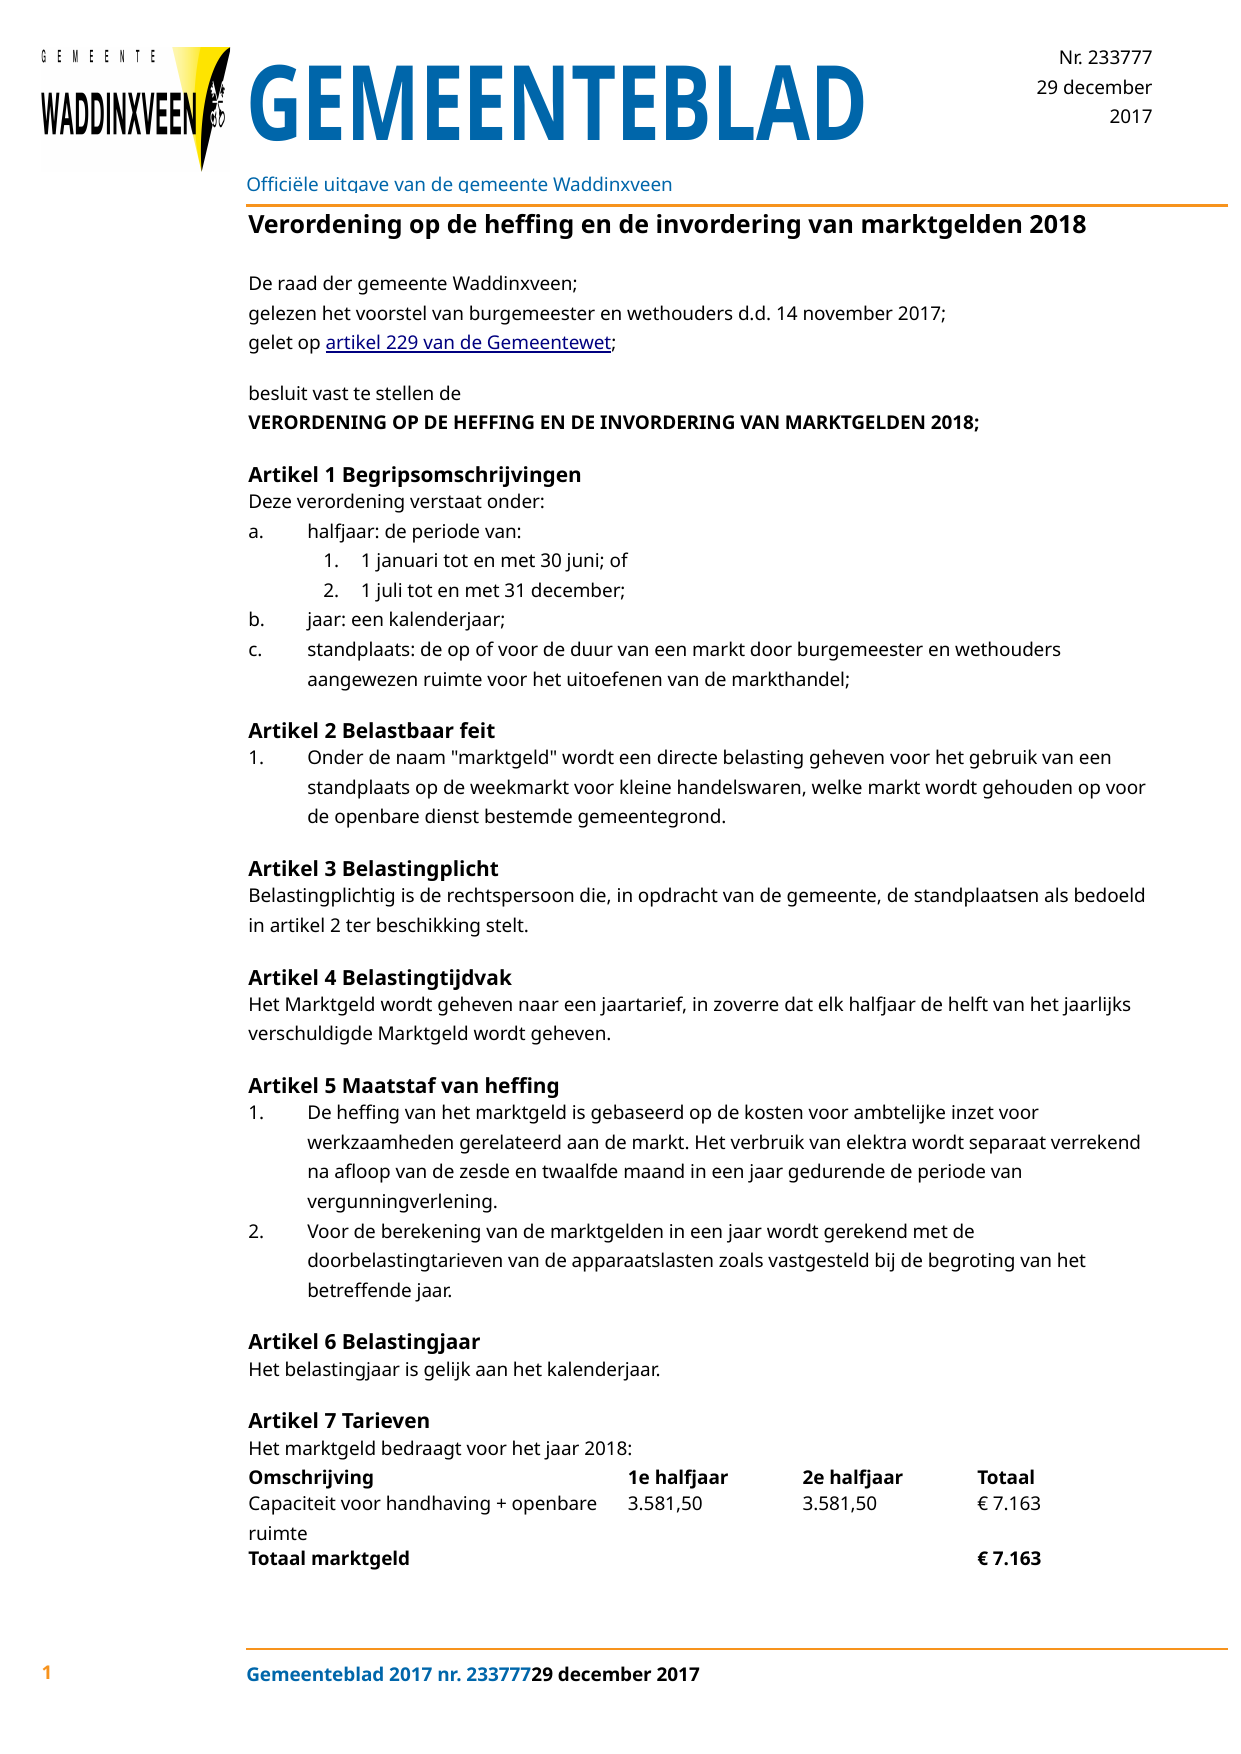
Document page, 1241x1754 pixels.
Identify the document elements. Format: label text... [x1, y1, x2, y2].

table_cell Capaciteit voor handhaving + openbare ruimte [248, 1490, 628, 1545]
text Verordening op de heffing en de invordering van marktgelden 2018 [248, 207, 1152, 241]
list standplaats: de op of voor de duur van een markt door burgemeester en wethouders aangewezen ruimte voor het uitoefenen van de markthandel; [248, 636, 1152, 691]
list 1 januari tot en met 30 juni; of [323, 547, 1152, 573]
table_cell € 7.163 [977, 1490, 1152, 1545]
text besluit vast te stellen de [248, 380, 1152, 406]
text gelet op artikel 229 van de Gemeentewet; [248, 329, 1152, 355]
text Artikel 3 Belastingplicht [248, 854, 1152, 883]
text Artikel 4 Belastingtijdvak [248, 963, 1152, 991]
text Artikel 2 Belastbaar feit [248, 716, 1152, 744]
text Artikel 6 Belastingjaar [248, 1327, 1152, 1356]
text Het belastingjaar is gelijk aan het kalenderjaar. [248, 1356, 1152, 1382]
text Het marktgeld bedraagt voor het jaar 2018: [248, 1435, 1152, 1460]
table_cell € 7.163 [977, 1545, 1152, 1571]
list halfjaar: de periode van: [248, 518, 1152, 543]
text De raad der gemeente Waddinxveen; [248, 270, 1152, 296]
table_cell 3.581,50 [628, 1490, 802, 1545]
table_cell [802, 1545, 977, 1571]
list De heffing van het marktgeld is gebaseerd op de kosten voor ambtelijke inzet voor werkzaamheden gerelateerd aan de markt. Het verbruik van elektra wordt separaat verrekend na afloop van de zesde en twaalfde maand in een jaar gedurende de periode van vergunningverlening. [248, 1099, 1152, 1214]
table_header Omschrijving [248, 1464, 628, 1490]
text Deze verordening verstaat onder: [248, 488, 1152, 514]
list Voor de berekening van de marktgelden in een jaar wordt gerekend met de doorbelastingtarieven van de apparaatslasten zoals vastgesteld bij de begroting van het betreffende jaar. [248, 1218, 1152, 1303]
text Artikel 5 Maatstaf van heffing [248, 1071, 1152, 1099]
text Artikel 1 Begripsomschrijvingen [248, 460, 1152, 488]
text Artikel 7 Tarieven [248, 1406, 1152, 1435]
text Belastingplichtig is de rechtspersoon die, in opdracht van de gemeente, de standplaatsen als bedoeld in artikel 2 ter beschikking stelt. [248, 883, 1152, 938]
table_header 2e halfjaar [802, 1464, 977, 1490]
picture [41, 47, 231, 172]
table_cell 3.581,50 [802, 1490, 977, 1545]
list 1 juli tot en met 31 december; [323, 577, 1152, 603]
table_cell [628, 1545, 802, 1571]
list Onder de naam "marktgeld" wordt een directe belasting geheven voor het gebruik van een standplaats op de weekmarkt voor kleine handelswaren, welke markt wordt gehouden op voor de openbare dienst bestemde gemeentegrond. [248, 744, 1152, 829]
table_cell Totaal marktgeld [248, 1545, 628, 1571]
text Het Marktgeld wordt geheven naar een jaartarief, in zoverre dat elk halfjaar de helft van het jaarlijks verschuldigde Marktgeld wordt geheven. [248, 991, 1152, 1046]
text gelezen het voorstel van burgemeester en wethouders d.d. 14 november 2017; [248, 300, 1152, 326]
list jaar: een kalenderjaar; [248, 607, 1152, 632]
table_header Totaal [977, 1464, 1152, 1490]
text VERORDENING OP DE HEFFING EN DE INVORDERING VAN MARKTGELDEN 2018; [248, 409, 1152, 435]
table_header 1e halfjaar [628, 1464, 802, 1490]
